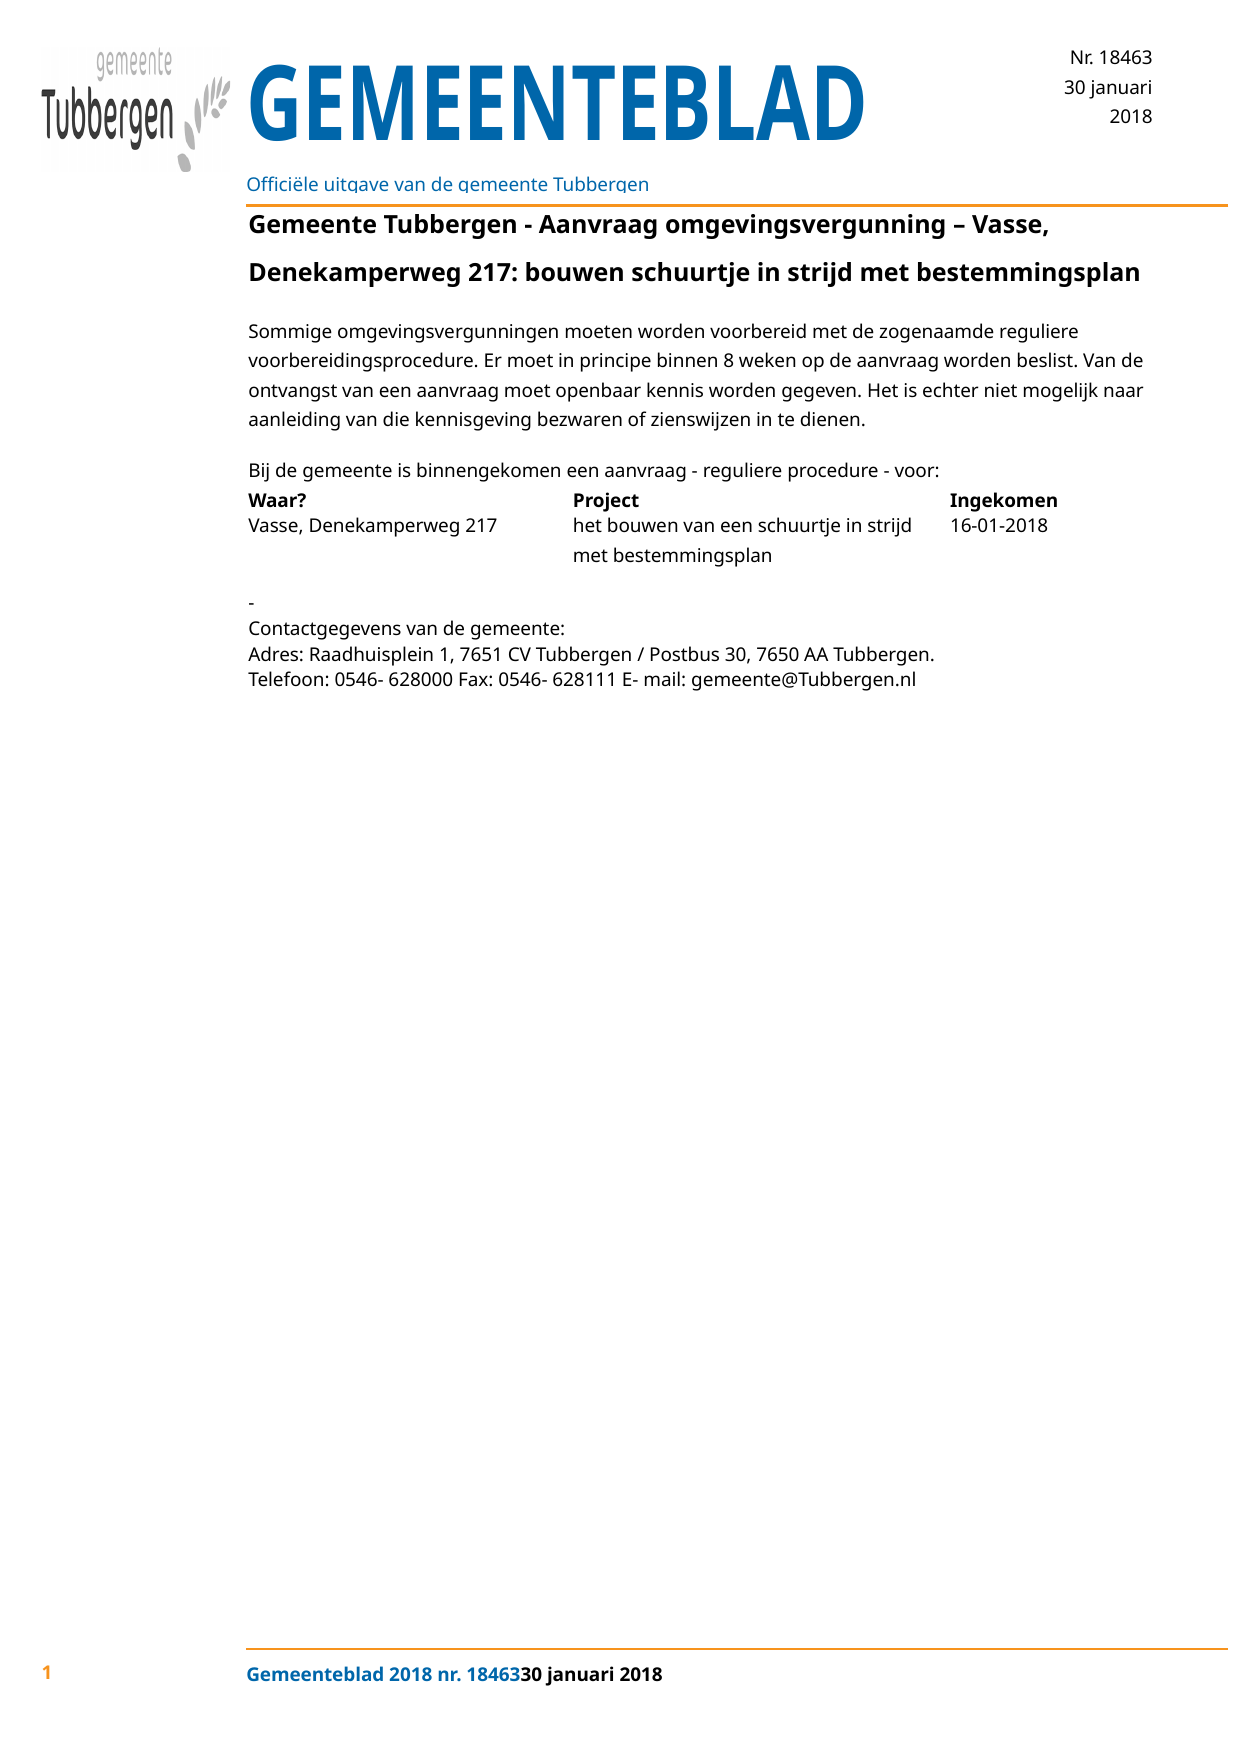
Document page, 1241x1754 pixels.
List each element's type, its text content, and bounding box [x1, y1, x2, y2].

table_header Project [573, 487, 950, 512]
table_header Ingekomen [950, 487, 1152, 512]
text Adres: Raadhuisplein 1, 7651 CV Tubbergen / Postbus 30, 7650 AA Tubbergen. [248, 641, 1152, 666]
text Sommige omgevingsvergunningen moeten worden voorbereid met de zogenaamde reguliere voorbereidingsprocedure. Er moet in principe binnen 8 weken op de aanvraag worden beslist. Van de ontvangst van een aanvraag moet openbaar kennis worden gegeven. Het is echter niet mogelijk naar aanleiding van die kennisgeving bezwaren of zienswijzen in te dienen. [248, 318, 1152, 432]
text Contactgegevens van de gemeente: [248, 615, 1152, 641]
table_cell 16-01-2018 [950, 513, 1152, 568]
text Gemeente Tubbergen - Aanvraag omgevingsvergunning – Vasse, Denekamperweg 217: bouwen schuurtje in strijd met bestemmingsplan [248, 207, 1152, 288]
table_header Waar? [248, 487, 573, 512]
text Bij de gemeente is binnengekomen een aanvraag - reguliere procedure - voor: [248, 457, 1152, 483]
picture [41, 47, 231, 172]
table_cell Vasse, Denekamperweg 217 [248, 513, 573, 568]
text - [248, 589, 1152, 615]
table_cell het bouwen van een schuurtje in strijd met bestemmingsplan [573, 513, 950, 568]
text Telefoon: 0546- 628000 Fax: 0546- 628111 E- mail: gemeente@Tubbergen.nl [248, 666, 1152, 692]
